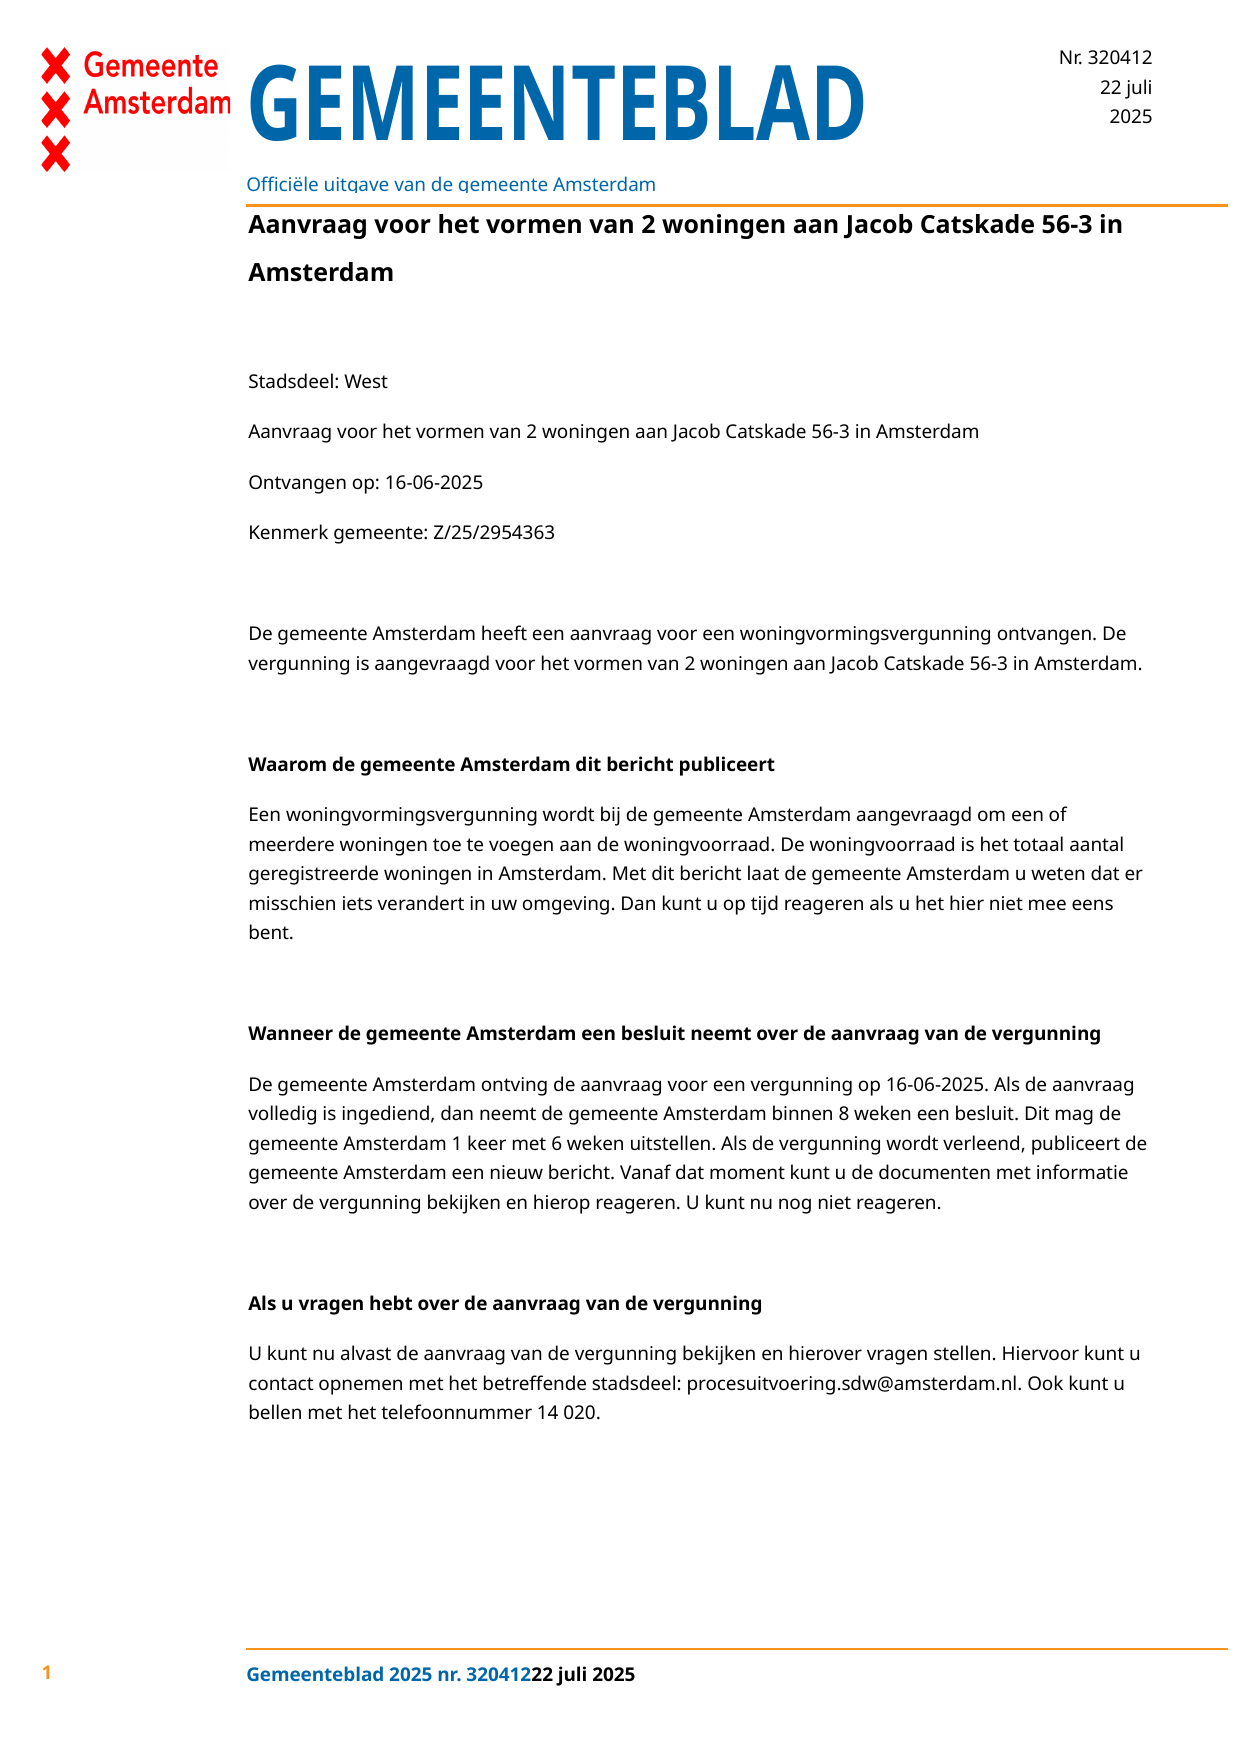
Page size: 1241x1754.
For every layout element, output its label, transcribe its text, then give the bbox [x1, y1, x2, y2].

text Wanneer de gemeente Amsterdam een besluit neemt over de aanvraag van de vergunning [248, 1020, 1152, 1046]
text De gemeente Amsterdam heeft een aanvraag voor een woningvormingsvergunning ontvangen. De vergunning is aangevraagd voor het vormen van 2 woningen aan Jacob Catskade 56-3 in Amsterdam. [248, 620, 1152, 676]
text Kenmerk gemeente: Z/25/2954363 [248, 519, 1152, 545]
text De gemeente Amsterdam ontving de aanvraag voor een vergunning op 16-06-2025. Als de aanvraag volledig is ingediend, dan neemt de gemeente Amsterdam binnen 8 weken een besluit. Dit mag de gemeente Amsterdam 1 keer met 6 weken uitstellen. Als de vergunning wordt verleend, publiceert de gemeente Amsterdam een nieuw bericht. Vanaf dat moment kunt u de documenten met informatie over de vergunning bekijken en hierop reageren. U kunt nu nog niet reageren. [248, 1071, 1152, 1215]
text Aanvraag voor het vormen van 2 woningen aan Jacob Catskade 56-3 in Amsterdam [248, 419, 1152, 444]
text Waarom de gemeente Amsterdam dit bericht publiceert [248, 751, 1152, 777]
text Ontvangen op: 16-06-2025 [248, 469, 1152, 495]
picture [41, 47, 231, 172]
text U kunt nu alvast de aanvraag van de vergunning bekijken en hierover vragen stellen. Hiervoor kunt u contact opnemen met het betreffende stadsdeel: procesuitvoering.sdw@amsterdam.nl. Ook kunt u bellen met het telefoonnummer 14 020. [248, 1340, 1152, 1425]
text Aanvraag voor het vormen van 2 woningen aan Jacob Catskade 56-3 in Amsterdam [248, 207, 1152, 288]
text Een woningvormingsvergunning wordt bij de gemeente Amsterdam aangevraagd om een of meerdere woningen toe te voegen aan de woningvoorraad. De woningvoorraad is het totaal aantal geregistreerde woningen in Amsterdam. Met dit bericht laat de gemeente Amsterdam u weten dat er misschien iets verandert in uw omgeving. Dan kunt u op tijd reageren als u het hier niet mee eens bent. [248, 801, 1152, 945]
text Stadsdeel: West [248, 368, 1152, 394]
text Als u vragen hebt over de aanvraag van de vergunning [248, 1290, 1152, 1316]
